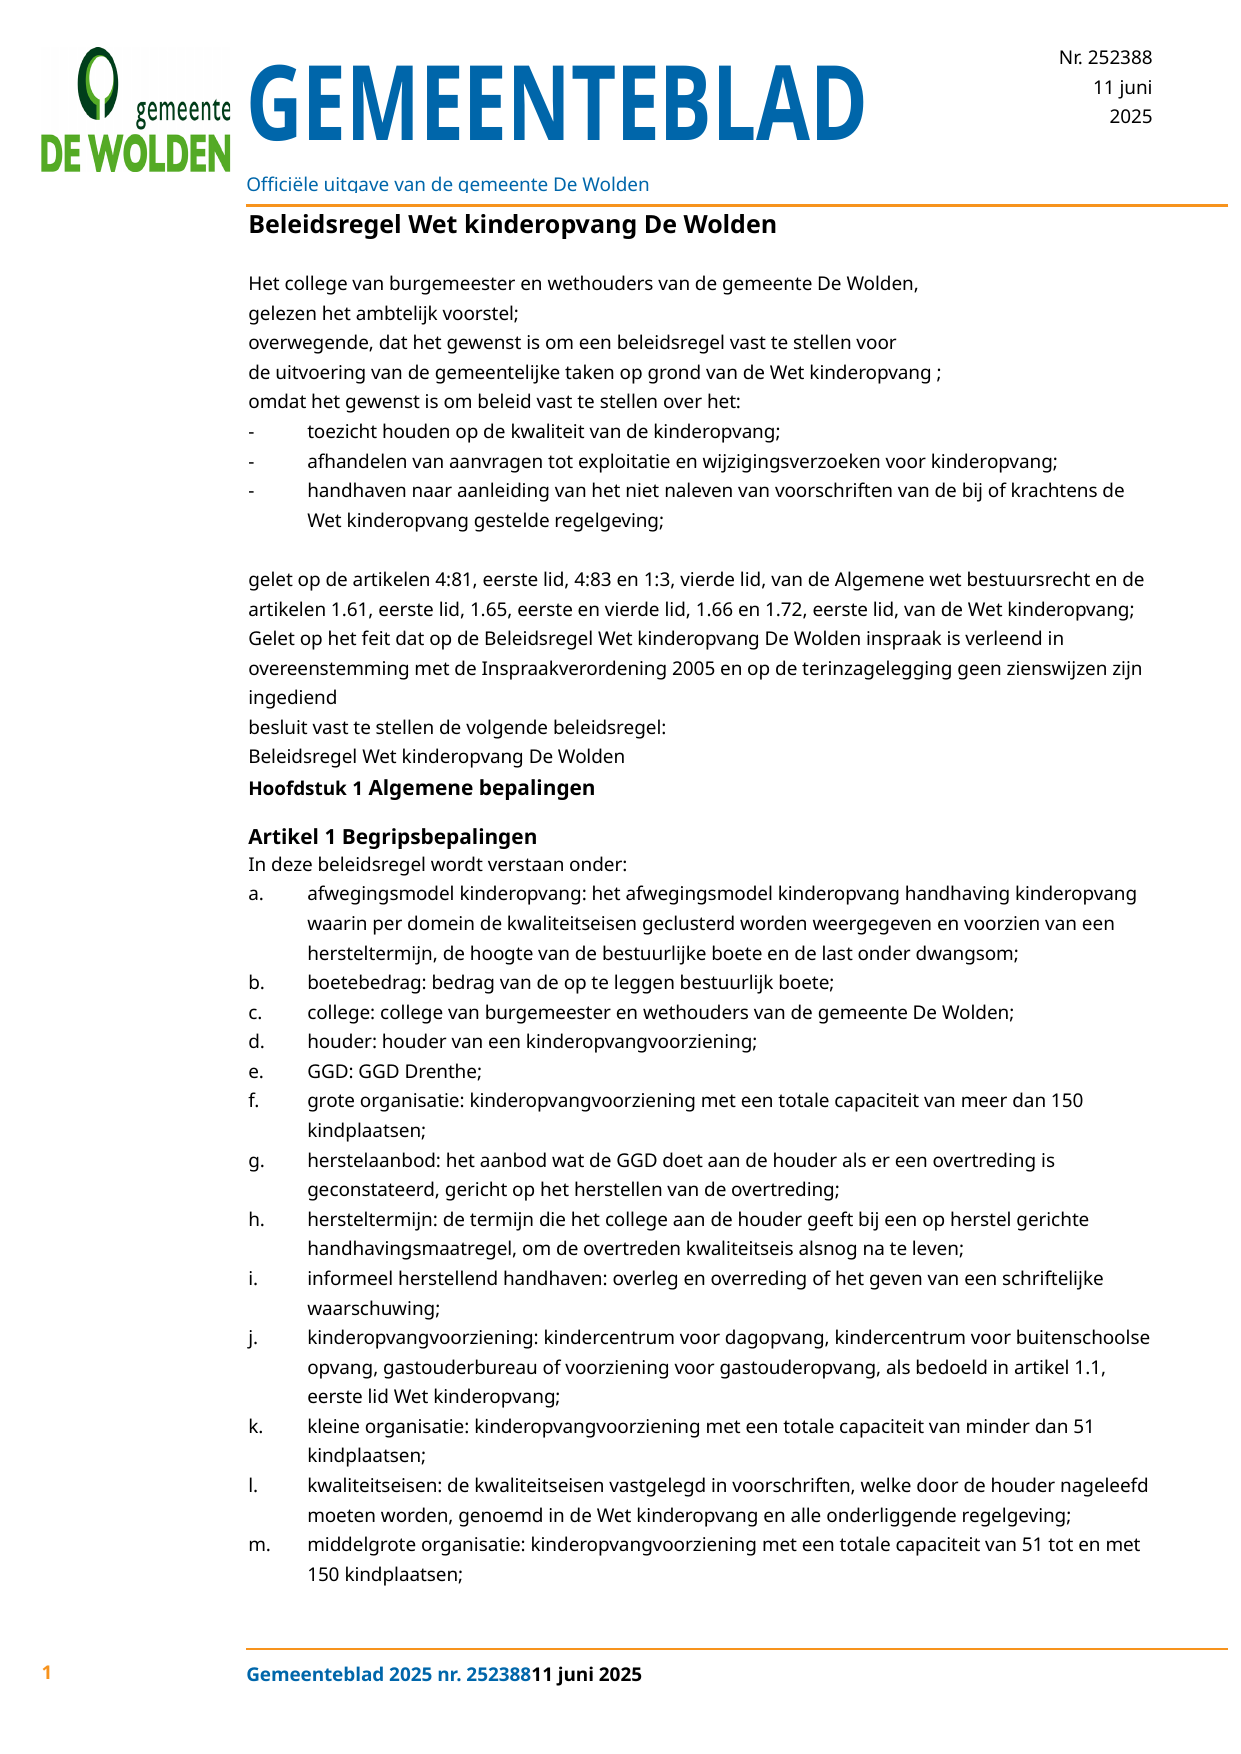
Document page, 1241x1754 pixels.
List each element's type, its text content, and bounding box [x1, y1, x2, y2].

text Beleidsregel Wet kinderopvang De Wolden [248, 744, 1152, 769]
list toezicht houden op de kwaliteit van de kinderopvang; [248, 418, 1152, 444]
text gelezen het ambtelijk voorstel; [248, 300, 1152, 326]
text Hoofdstuk 1 Algemene bepalingen [248, 773, 1152, 802]
list afhandelen van aanvragen tot exploitatie en wijzigingsverzoeken voor kinderopvang; [248, 448, 1152, 473]
text besluit vast te stellen de volgende beleidsregel: [248, 714, 1152, 740]
list kinderopvangvoorziening: kindercentrum voor dagopvang, kindercentrum voor buitenschoolse opvang, gastouderbureau of voorziening voor gastouderopvang, als bedoeld in artikel 1.1, eerste lid Wet kinderopvang; [248, 1324, 1152, 1409]
list herstelaanbod: het aanbod wat de GGD doet aan de houder als er een overtreding is geconstateerd, gericht op het herstellen van de overtreding; [248, 1147, 1152, 1202]
text In deze beleidsregel wordt verstaan onder: [248, 851, 1152, 877]
list college: college van burgemeester en wethouders van de gemeente De Wolden; [248, 999, 1152, 1024]
text overwegende, dat het gewenst is om een beleidsregel vast te stellen voor [248, 329, 1152, 355]
list GGD: GGD Drenthe; [248, 1058, 1152, 1084]
text omdat het gewenst is om beleid vast te stellen over het: [248, 389, 1152, 414]
text Artikel 1 Begripsbepalingen [248, 822, 1152, 851]
list kwaliteitseisen: de kwaliteitseisen vastgelegd in voorschriften, welke door de houder nageleefd moeten worden, genoemd in de Wet kinderopvang en alle onderliggende regelgeving; [248, 1472, 1152, 1527]
list afwegingsmodel kinderopvang: het afwegingsmodel kinderopvang handhaving kinderopvang waarin per domein de kwaliteitseisen geclusterd worden weergegeven en voorzien van een hersteltermijn, de hoogte van de bestuurlijke boete en de last onder dwangsom; [248, 881, 1152, 965]
text Het college van burgemeester en wethouders van de gemeente De Wolden, [248, 270, 1152, 296]
list handhaven naar aanleiding van het niet naleven van voorschriften van de bij of krachtens de Wet kinderopvang gestelde regelgeving; [248, 477, 1152, 533]
list houder: houder van een kinderopvangvoorziening; [248, 1028, 1152, 1054]
text Beleidsregel Wet kinderopvang De Wolden [248, 207, 1152, 241]
list grote organisatie: kinderopvangvoorziening met een totale capaciteit van meer dan 150 kindplaatsen; [248, 1088, 1152, 1143]
list informeel herstellend handhaven: overleg en overreding of het geven van een schriftelijke waarschuwing; [248, 1265, 1152, 1320]
list kleine organisatie: kinderopvangvoorziening met een totale capaciteit van minder dan 51 kindplaatsen; [248, 1413, 1152, 1468]
text gelet op de artikelen 4:81, eerste lid, 4:83 en 1:3, vierde lid, van de Algemene wet bestuursrecht en de artikelen 1.61, eerste lid, 1.65, eerste en vierde lid, 1.66 en 1.72, eerste lid, van de Wet kinderopvang; [248, 566, 1152, 621]
text de uitvoering van de gemeentelijke taken op grond van de Wet kinderopvang ; [248, 359, 1152, 385]
list boetebedrag: bedrag van de op te leggen bestuurlijk boete; [248, 969, 1152, 995]
picture [41, 47, 231, 172]
list middelgrote organisatie: kinderopvangvoorziening met een totale capaciteit van 51 tot en met 150 kindplaatsen; [248, 1531, 1152, 1587]
list hersteltermijn: de termijn die het college aan de houder geeft bij een op herstel gerichte handhavingsmaatregel, om de overtreden kwaliteitseis alsnog na te leven; [248, 1206, 1152, 1261]
text Gelet op het feit dat op de Beleidsregel Wet kinderopvang De Wolden inspraak is verleend in overeenstemming met de Inspraakverordening 2005 en op de terinzagelegging geen zienswijzen zijn ingediend [248, 625, 1152, 710]
